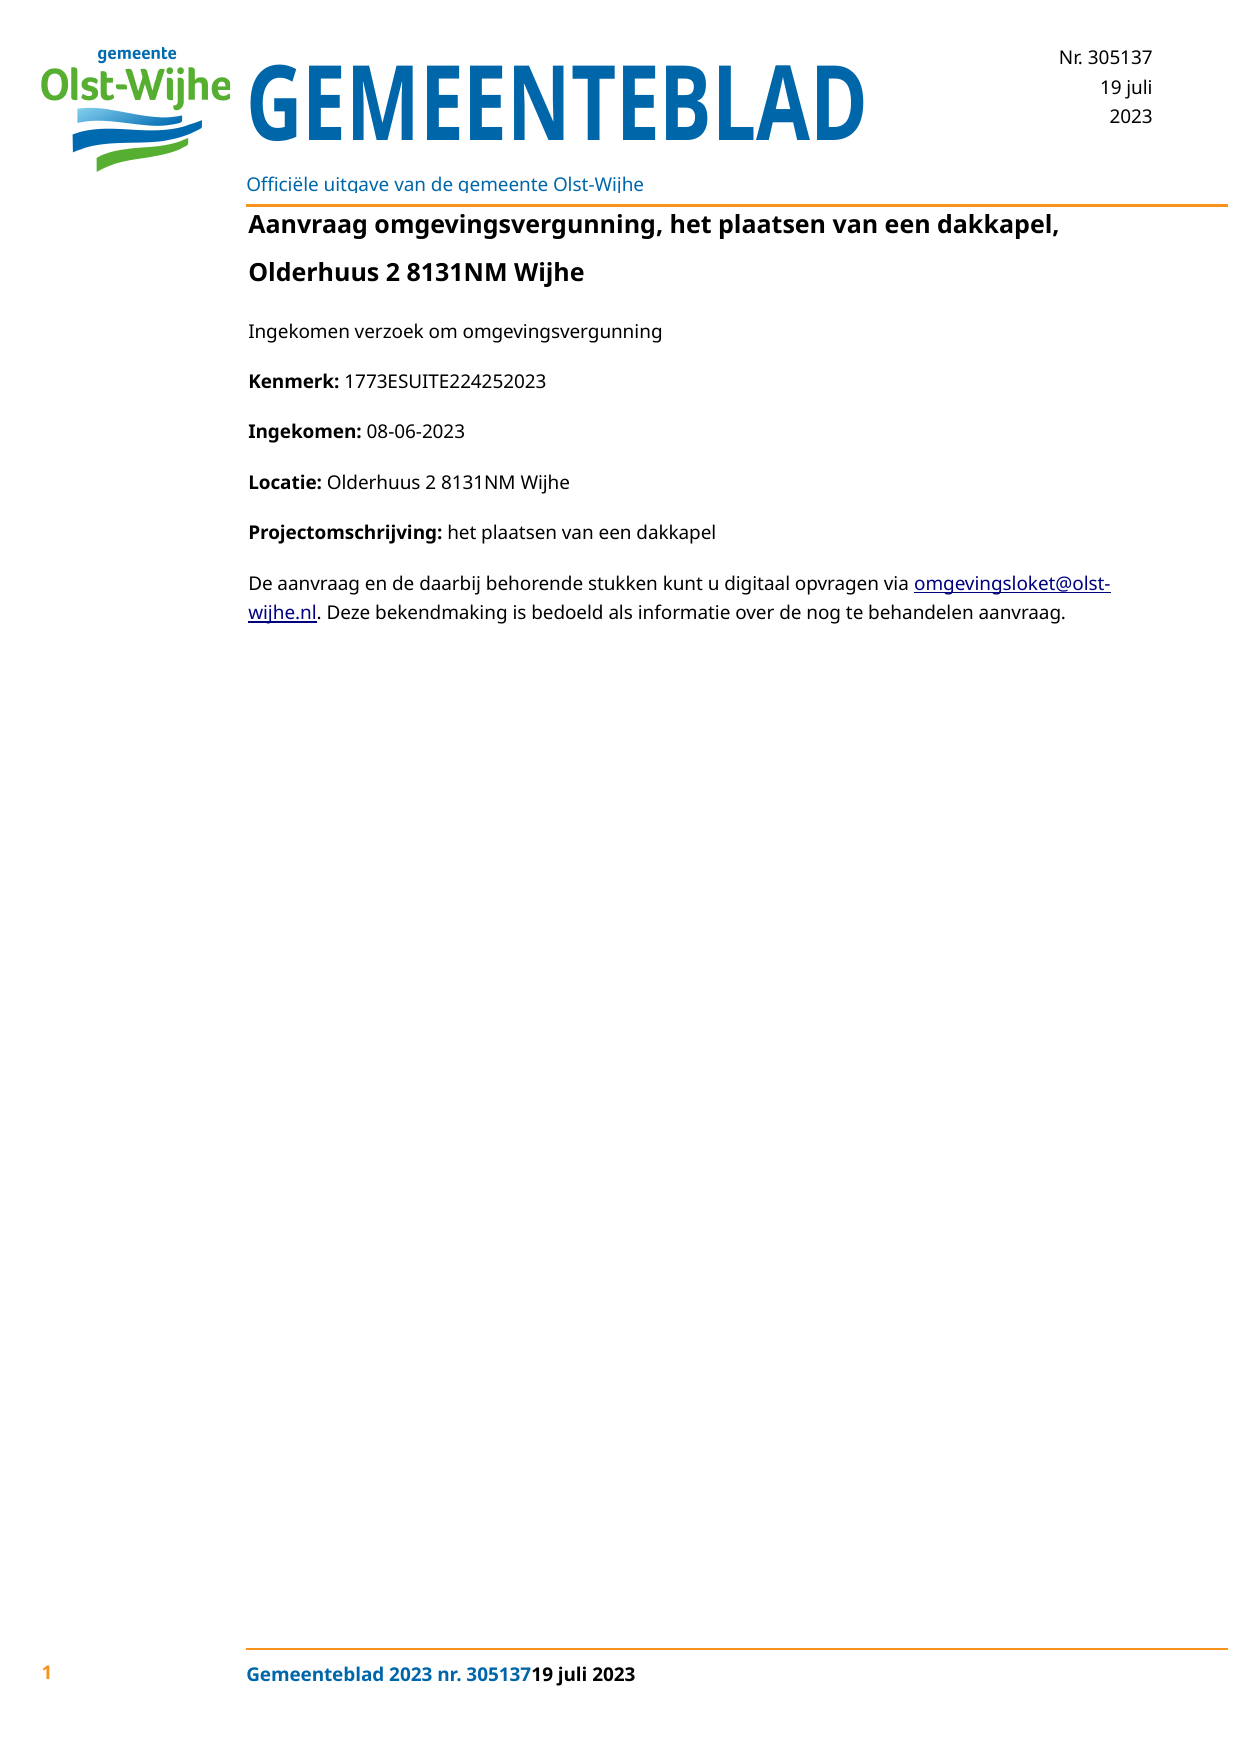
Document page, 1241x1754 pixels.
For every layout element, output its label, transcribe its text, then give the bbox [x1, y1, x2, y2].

text Ingekomen verzoek om omgevingsvergunning [248, 318, 1152, 344]
text Ingekomen: 08-06-2023 [248, 419, 1152, 444]
text De aanvraag en de daarbij behorende stukken kunt u digitaal opvragen via omgevingsloket@olst-wijhe.nl. Deze bekendmaking is bedoeld als informatie over de nog te behandelen aanvraag. [248, 570, 1152, 625]
text Kenmerk: 1773ESUITE224252023 [248, 368, 1152, 394]
picture [41, 47, 231, 172]
text Aanvraag omgevingsvergunning, het plaatsen van een dakkapel, Olderhuus 2 8131NM Wijhe [248, 207, 1152, 288]
text Projectomschrijving: het plaatsen van een dakkapel [248, 519, 1152, 545]
text Locatie: Olderhuus 2 8131NM Wijhe [248, 469, 1152, 495]
